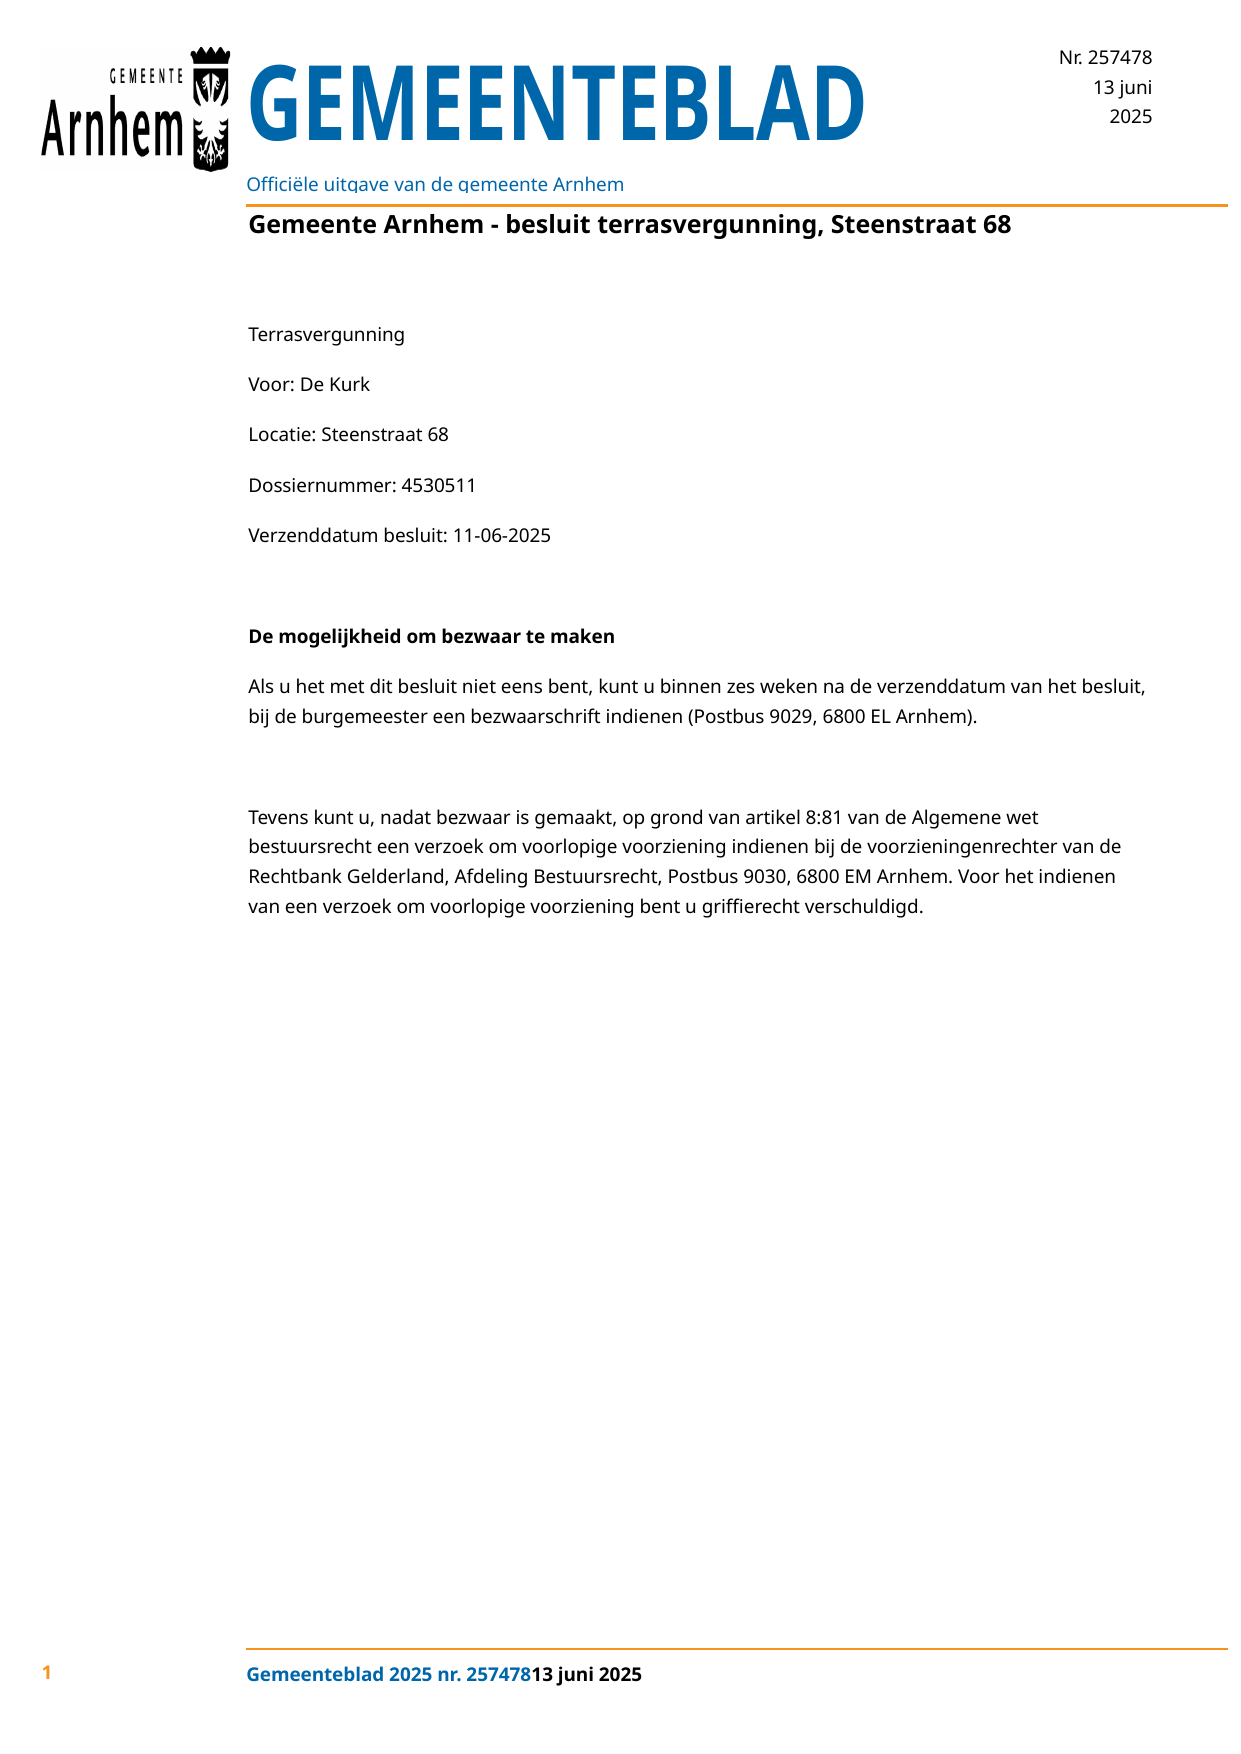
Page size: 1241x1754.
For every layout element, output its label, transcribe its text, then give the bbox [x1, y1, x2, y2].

picture [41, 47, 231, 172]
text Verzenddatum besluit: 11-06-2025 [248, 522, 1152, 548]
text Locatie: Steenstraat 68 [248, 422, 1152, 447]
text Dossiernummer: 4530511 [248, 472, 1152, 498]
text Voor: De Kurk [248, 371, 1152, 397]
text Als u het met dit besluit niet eens bent, kunt u binnen zes weken na de verzenddatum van het besluit, bij de burgemeester een bezwaarschrift indienen (Postbus 9029, 6800 EL Arnhem). [248, 674, 1152, 729]
text De mogelijkheid om bezwaar te maken [248, 623, 1152, 649]
text Gemeente Arnhem - besluit terrasvergunning, Steenstraat 68 [248, 207, 1152, 241]
text Terrasvergunning [248, 321, 1152, 346]
text Tevens kunt u, nadat bezwaar is gemaakt, op grond van artikel 8:81 van de Algemene wet bestuursrecht een verzoek om voorlopige voorziening indienen bij de voorzieningenrechter van de Rechtbank Gelderland, Afdeling Bestuursrecht, Postbus 9030, 6800 EM Arnhem. Voor het indienen van een verzoek om voorlopige voorziening bent u griffierecht verschuldigd. [248, 804, 1152, 918]
